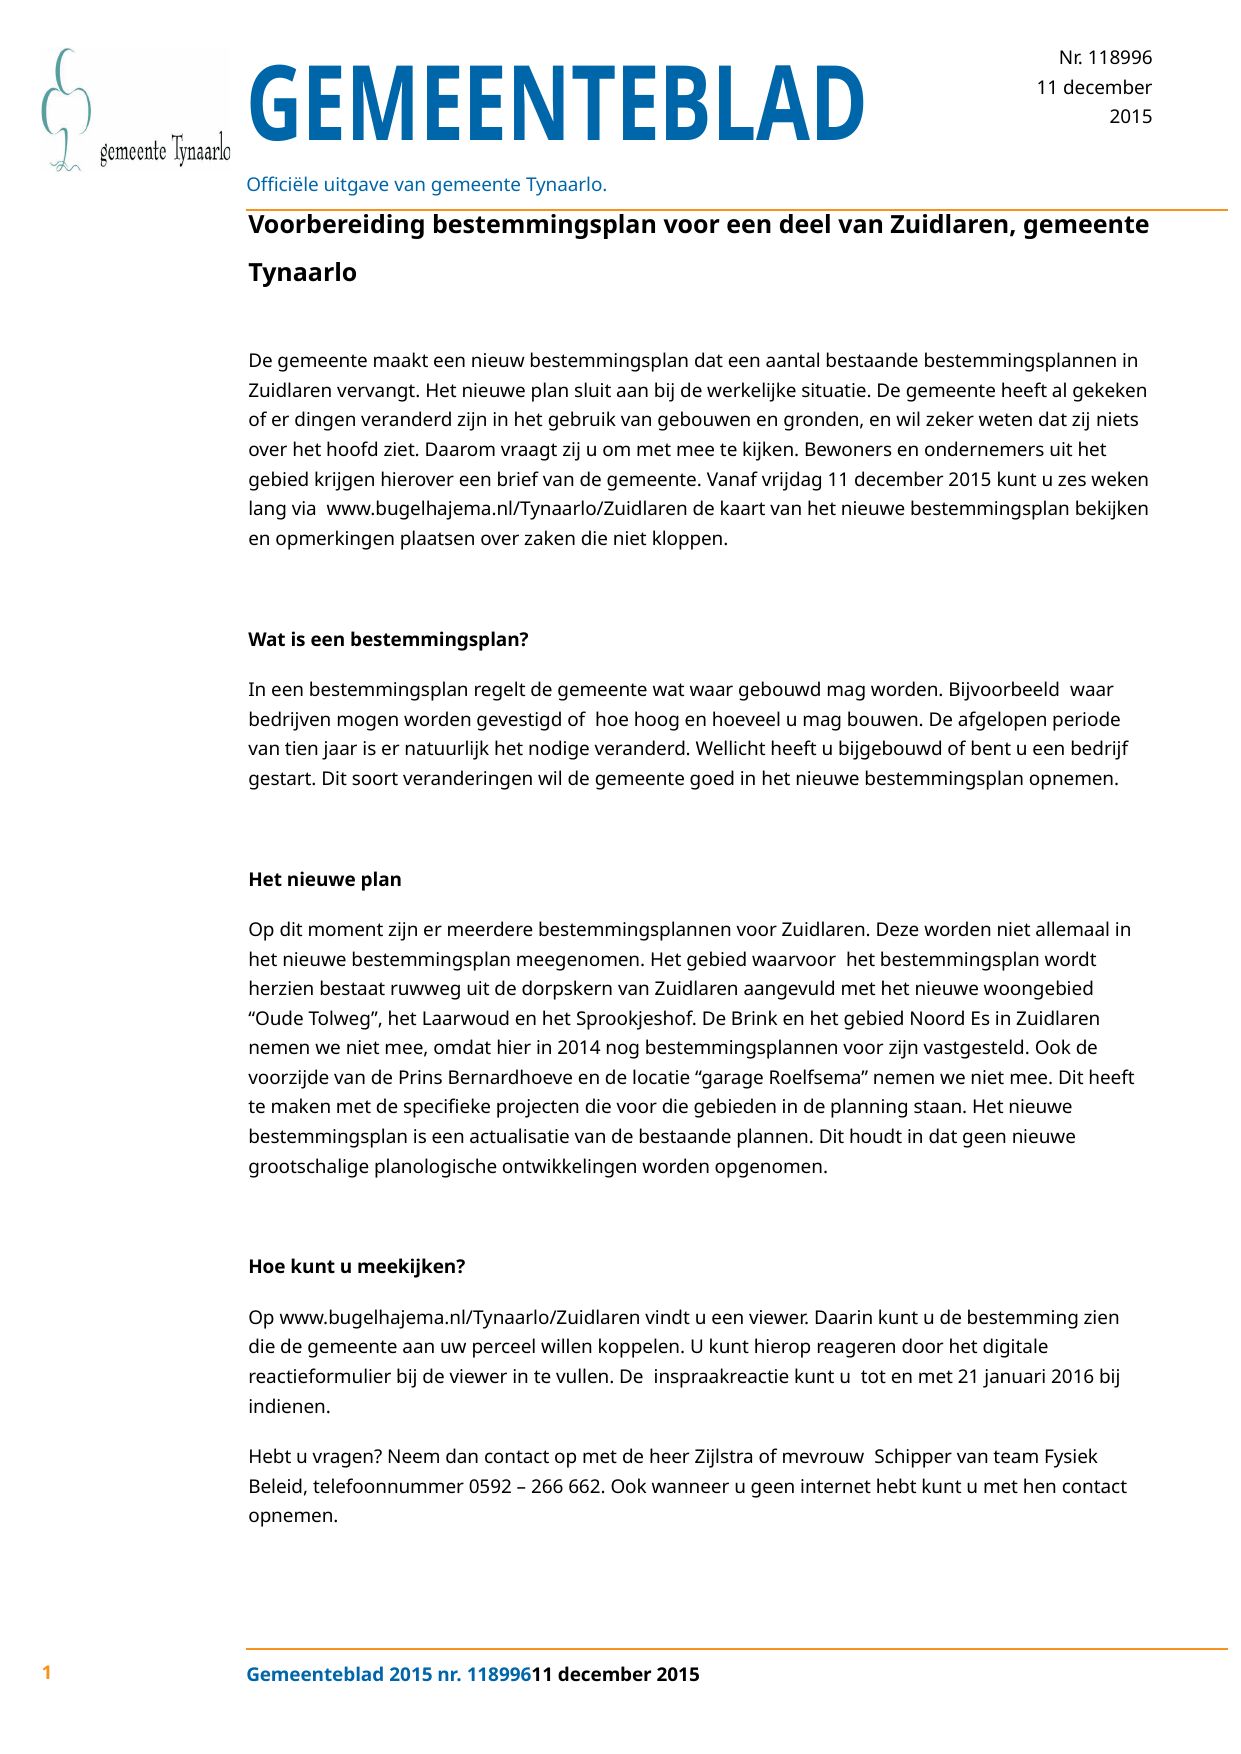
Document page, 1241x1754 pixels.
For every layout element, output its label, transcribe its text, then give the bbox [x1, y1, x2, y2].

picture [41, 47, 231, 172]
text Het nieuwe plan [248, 866, 1152, 892]
text In een bestemmingsplan regelt de gemeente wat waar gebouwd mag worden. Bijvoorbeeld waar bedrijven mogen worden gevestigd of hoe hoog en hoeveel u mag bouwen. De afgelopen periode van tien jaar is er natuurlijk het nodige veranderd. Wellicht heeft u bijgebouwd of bent u een bedrijf gestart. Dit soort veranderingen wil de gemeente goed in het nieuwe bestemmingsplan opnemen. [248, 676, 1152, 791]
text Wat is een bestemmingsplan? [248, 626, 1152, 652]
text Op dit moment zijn er meerdere bestemmingsplannen voor Zuidlaren. Deze worden niet allemaal in het nieuwe bestemmingsplan meegenomen. Het gebied waarvoor het bestemmingsplan wordt herzien bestaat ruwweg uit de dorpskern van Zuidlaren aangevuld met het nieuwe woongebied “Oude Tolweg”, het Laarwoud en het Sprookjeshof. De Brink en het gebied Noord Es in Zuidlaren nemen we niet mee, omdat hier in 2014 nog bestemmingsplannen voor zijn vastgesteld. Ook de voorzijde van de Prins Bernardhoeve en de locatie “garage Roelfsema” nemen we niet mee. Dit heeft te maken met de specifieke projecten die voor die gebieden in de planning staan. Het nieuwe bestemmingsplan is een actualisatie van de bestaande plannen. Dit houdt in dat geen nieuwe grootschalige planologische ontwikkelingen worden opgenomen. [248, 916, 1152, 1179]
text Op www.bugelhajema.nl/Tynaarlo/Zuidlaren vindt u een viewer. Daarin kunt u de bestemming zien die de gemeente aan uw perceel willen koppelen. U kunt hierop reageren door het digitale reactieformulier bij de viewer in te vullen. De inspraakreactie kunt u tot en met 21 januari 2016 bij indienen. [248, 1304, 1152, 1419]
text Hebt u vragen? Neem dan contact op met de heer Zijlstra of mevrouw Schipper van team Fysiek Beleid, telefoonnummer 0592 – 266 662. Ook wanneer u geen internet hebt kunt u met hen contact opnemen. [248, 1443, 1152, 1528]
text De gemeente maakt een nieuw bestemmingsplan dat een aantal bestaande bestemmingsplannen in Zuidlaren vervangt. Het nieuwe plan sluit aan bij de werkelijke situatie. De gemeente heeft al gekeken of er dingen veranderd zijn in het gebruik van gebouwen en gronden, en wil zeker weten dat zij niets over het hoofd ziet. Daarom vraagt zij u om met mee te kijken. Bewoners en ondernemers uit het gebied krijgen hierover een brief van de gemeente. Vanaf vrijdag 11 december 2015 kunt u zes weken lang via www.bugelhajema.nl/Tynaarlo/Zuidlaren de kaart van het nieuwe bestemmingsplan bekijken en opmerkingen plaatsen over zaken die niet kloppen. [248, 347, 1152, 551]
text Voorbereiding bestemmingsplan voor een deel van Zuidlaren, gemeente Tynaarlo [248, 211, 1152, 288]
text Hoe kunt u meekijken? [248, 1254, 1152, 1279]
